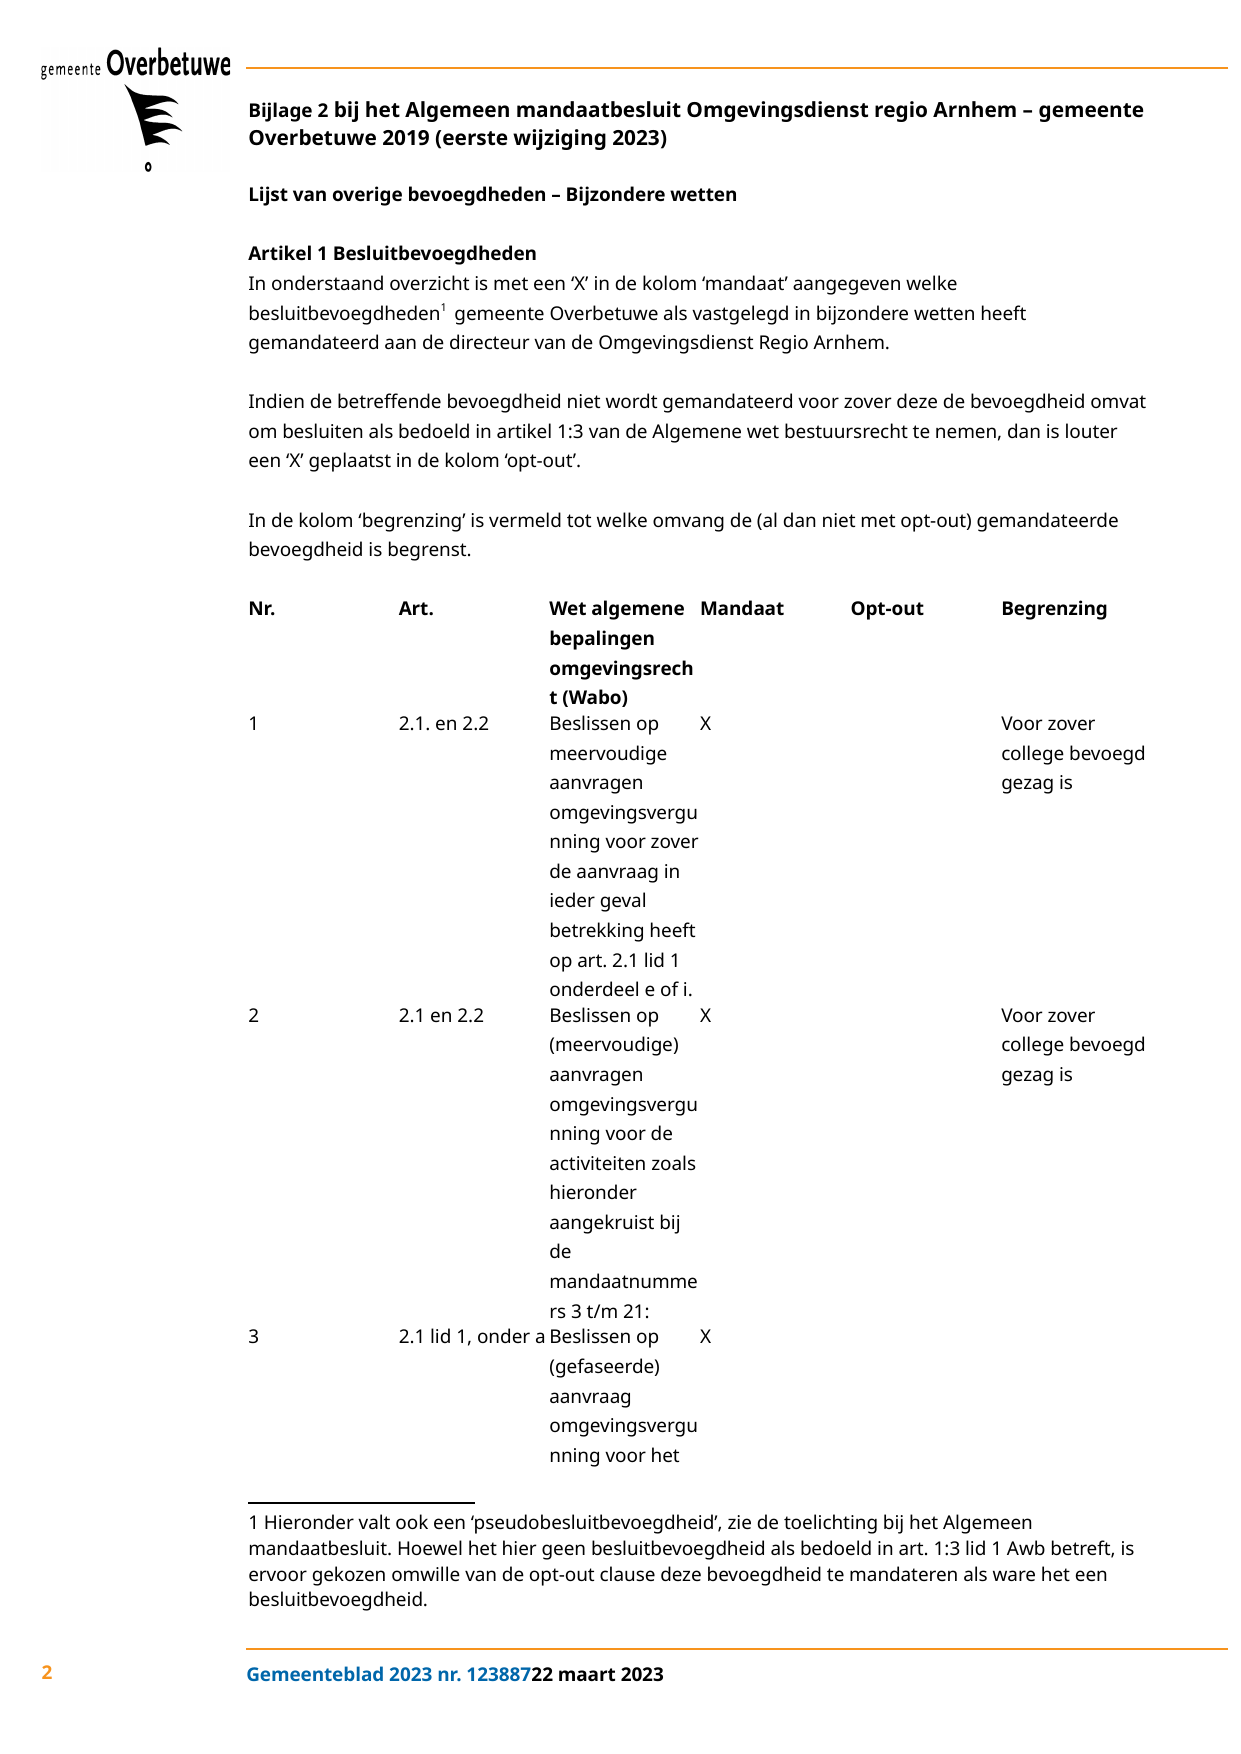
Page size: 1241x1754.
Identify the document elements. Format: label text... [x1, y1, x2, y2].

table_cell [850, 1002, 1001, 1324]
table_cell Beslissen op (gefaseerde) aanvraag omgevingsvergunning voor het [549, 1324, 700, 1468]
picture [41, 47, 231, 172]
table_cell 2.1 lid 1, onder a [399, 1324, 549, 1468]
text Indien de betreffende bevoegdheid niet wordt gemandateerd voor zover deze de bevoegdheid omvat om besluiten als bedoeld in artikel 1:3 van de Algemene wet bestuursrecht te nemen, dan is louter een ‘X’ geplaatst in de kolom ‘opt-out’. [248, 388, 1152, 473]
table_cell Beslissen op (meervoudige) aanvragen omgevingsvergunning voor de activiteiten zoals hieronder aangekruist bij de mandaatnummers 3 t/m 21: [549, 1002, 700, 1324]
table_header Art. [399, 596, 549, 710]
text Bijlage 2 bij het Algemeen mandaatbesluit Omgevingsdienst regio Arnhem – gemeente Overbetuwe 2019 (eerste wijziging 2023) [248, 95, 1152, 152]
text Artikel 1 Besluitbevoegdheden [248, 241, 1152, 266]
table_cell 2.1 en 2.2 [399, 1002, 549, 1324]
table_cell Beslissen op meervoudige aanvragen omgevingsvergunning voor zover de aanvraag in ieder geval betrekking heeft op art. 2.1 lid 1 onderdeel e of i. [549, 710, 700, 1002]
table_header Opt-out [850, 596, 1001, 710]
table_header Mandaat [700, 596, 850, 710]
table_cell X [700, 1002, 850, 1324]
table_cell Voor zover college bevoegd gezag is [1001, 710, 1152, 1002]
table_cell X [700, 1324, 850, 1468]
table_cell 2.1. en 2.2 [399, 710, 549, 1002]
text In de kolom ‘begrenzing’ is vermeld tot welke omvang de (al dan niet met opt-out) gemandateerde bevoegdheid is begrenst. [248, 507, 1152, 562]
table_cell 2 [248, 1002, 398, 1324]
table_cell 1 [248, 710, 398, 1002]
text In onderstaand overzicht is met een ‘X’ in de kolom ‘mandaat’ aangegeven welke besluitbevoegdheden gemeente Overbetuwe als vastgelegd in bijzondere wetten heeft gemandateerd aan de directeur van de Omgevingsdienst Regio Arnhem. [248, 270, 1152, 355]
table_cell Voor zover college bevoegd gezag is [1001, 1002, 1152, 1324]
table_cell [850, 710, 1001, 1002]
table_header Wet algemene bepalingen omgevingsrecht (Wabo) [549, 596, 700, 710]
table_header Begrenzing [1001, 596, 1152, 710]
table_header Nr. [248, 596, 398, 710]
table_cell [850, 1324, 1001, 1468]
table_cell X [700, 710, 850, 1002]
text Hieronder valt ook een ‘pseudobesluitbevoegdheid’, zie de toelichting bij het Algemeen mandaatbesluit. Hoewel het hier geen besluitbevoegdheid als bedoeld in art. 1:3 lid 1 Awb betreft, is ervoor gekozen omwille van de opt-out clause deze bevoegdheid te mandateren als ware het een besluitbevoegdheid. [248, 1509, 1152, 1612]
text Lijst van overige bevoegdheden – Bijzondere wetten [248, 181, 1152, 207]
table_cell 3 [248, 1324, 398, 1468]
table_cell [1001, 1324, 1152, 1468]
